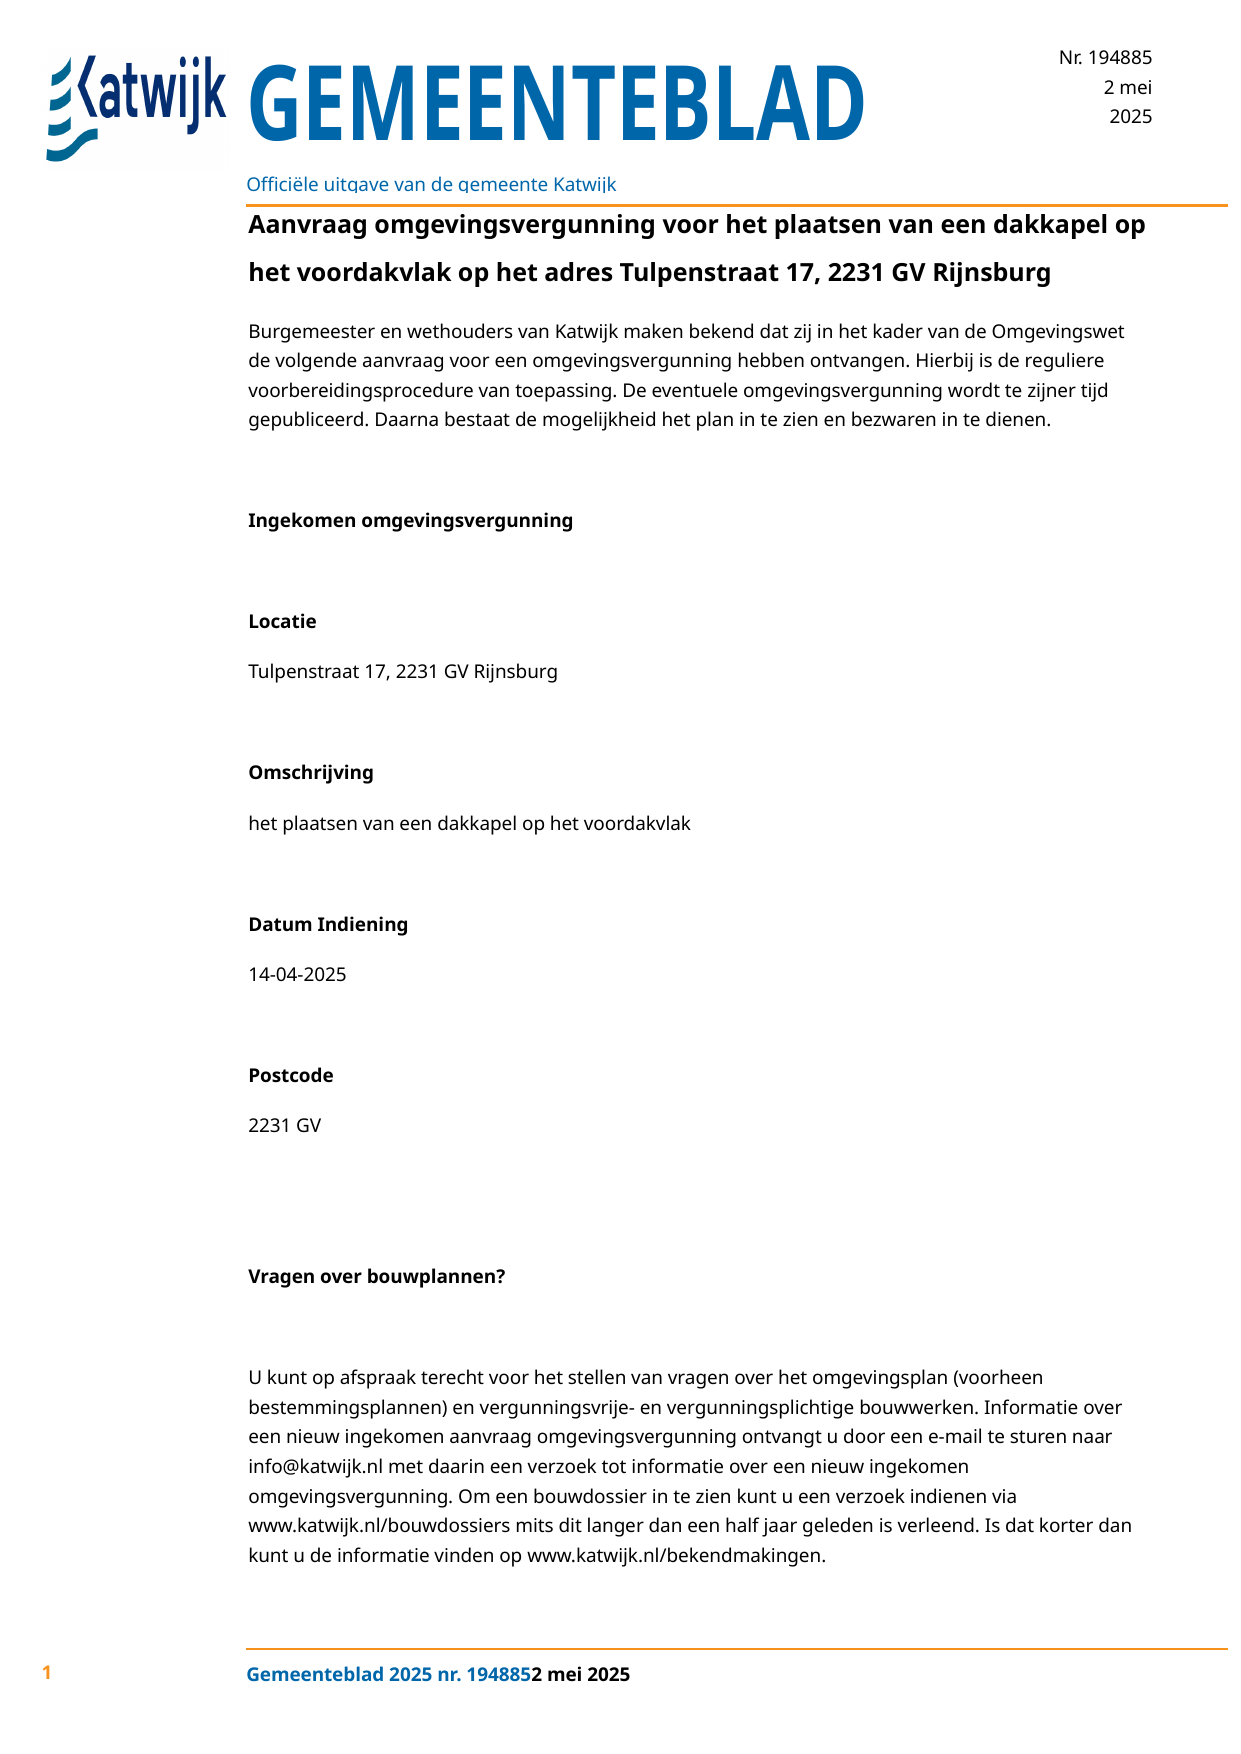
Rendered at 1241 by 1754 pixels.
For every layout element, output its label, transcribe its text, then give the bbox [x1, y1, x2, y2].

text Omschrijving [248, 759, 1152, 785]
text Aanvraag omgevingsvergunning voor het plaatsen van een dakkapel op het voordakvlak op het adres Tulpenstraat 17, 2231 GV Rijnsburg [248, 207, 1152, 288]
text U kunt op afspraak terecht voor het stellen van vragen over het omgevingsplan (voorheen bestemmingsplannen) en vergunningsvrije- en vergunningsplichtige bouwwerken. Informatie over een nieuw ingekomen aanvraag omgevingsvergunning ontvangt u door een e-mail te sturen naar info@katwijk.nl met daarin een verzoek tot informatie over een nieuw ingekomen omgevingsvergunning. Om een bouwdossier in te zien kunt u een verzoek indienen via www.katwijk.nl/bouwdossiers mits dit langer dan een half jaar geleden is verleend. Is dat korter dan kunt u de informatie vinden op www.katwijk.nl/bekendmakingen. [248, 1364, 1152, 1568]
text Postcode [248, 1062, 1152, 1088]
text 2231 GV [248, 1112, 1152, 1138]
text Burgemeester en wethouders van Katwijk maken bekend dat zij in het kader van de Omgevingswet de volgende aanvraag voor een omgevingsvergunning hebben ontvangen. Hierbij is de reguliere voorbereidingsprocedure van toepassing. De eventuele omgevingsvergunning wordt te zijner tijd gepubliceerd. Daarna bestaat de mogelijkheid het plan in te zien en bezwaren in te dienen. [248, 318, 1152, 432]
text Tulpenstraat 17, 2231 GV Rijnsburg [248, 659, 1152, 684]
text Locatie [248, 608, 1152, 634]
text het plaatsen van een dakkapel op het voordakvlak [248, 810, 1152, 836]
text Ingekomen omgevingsvergunning [248, 507, 1152, 533]
text Datum Indiening [248, 911, 1152, 937]
picture [41, 47, 231, 172]
text Vragen over bouwplannen? [248, 1264, 1152, 1289]
text 14-04-2025 [248, 961, 1152, 987]
